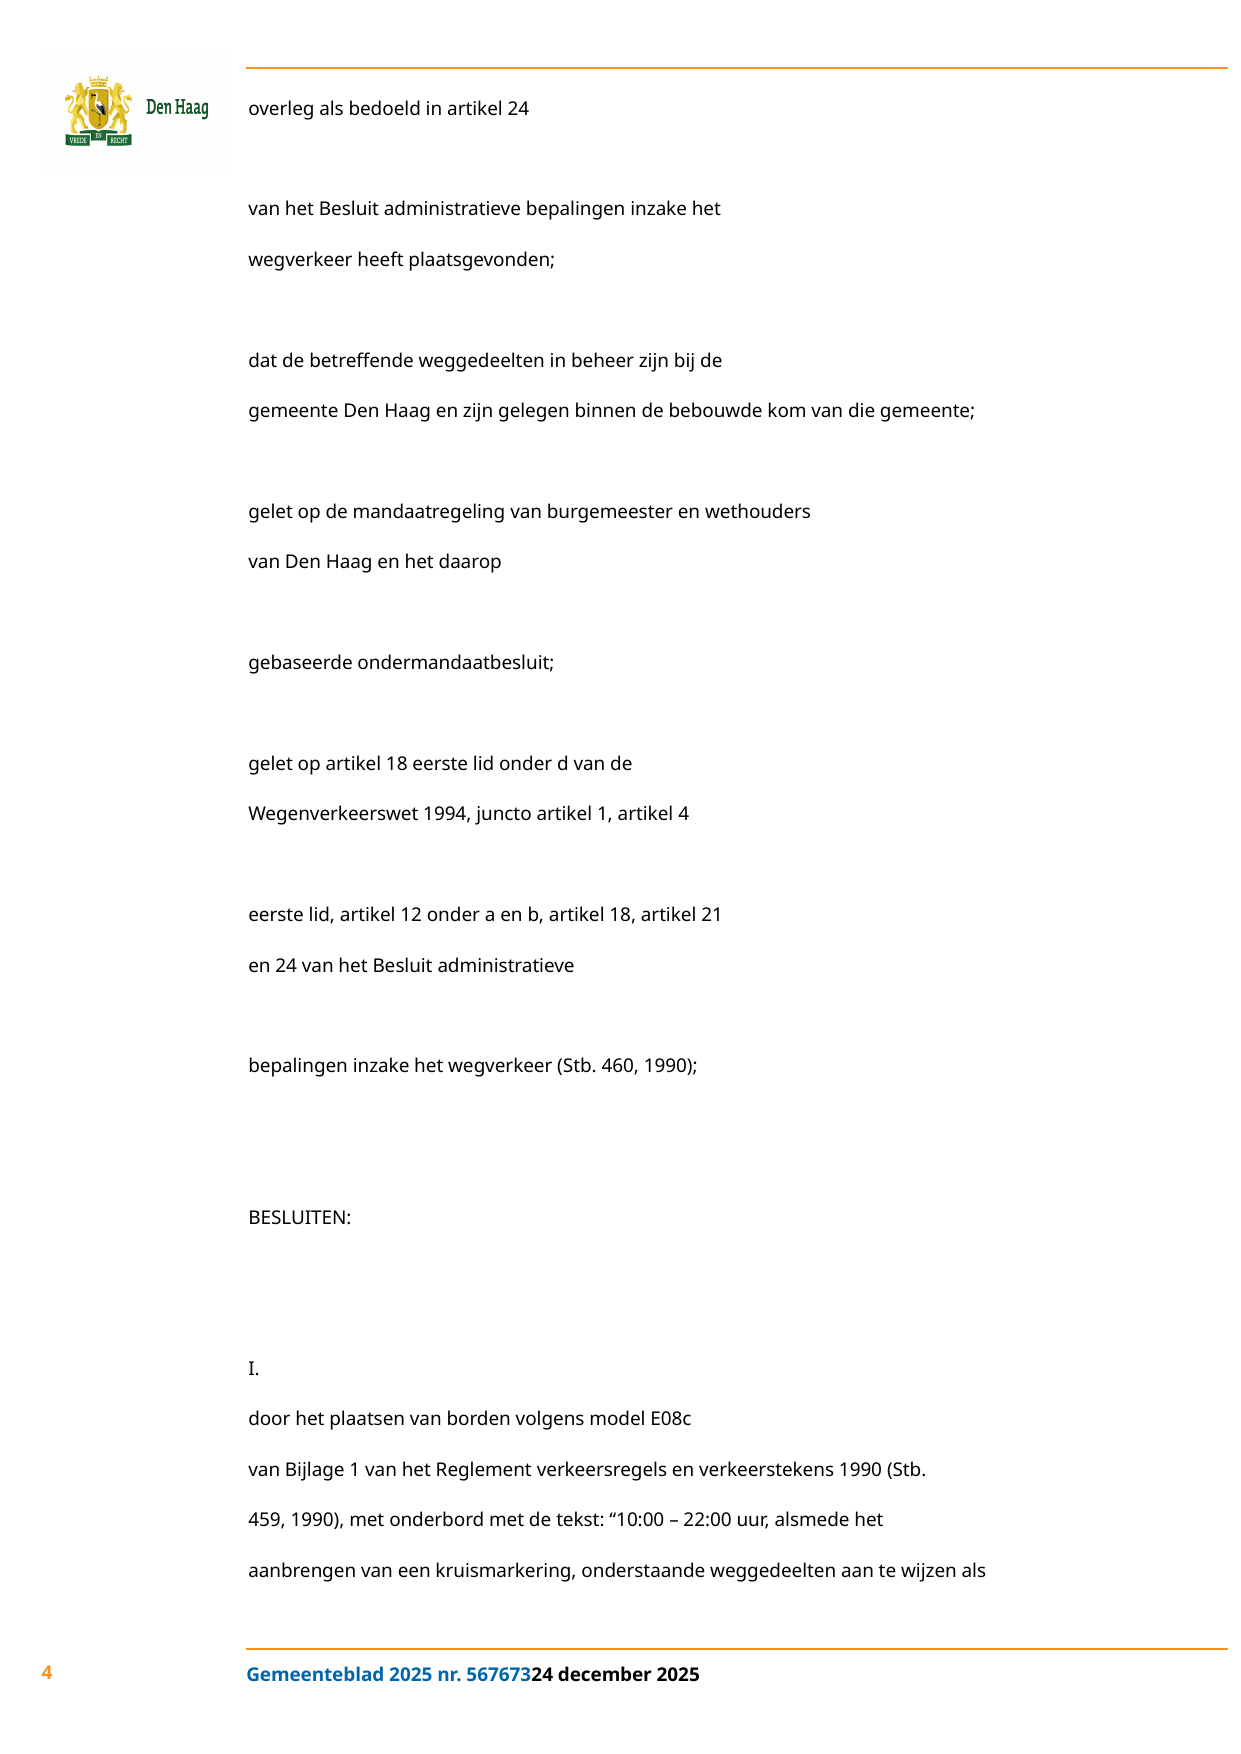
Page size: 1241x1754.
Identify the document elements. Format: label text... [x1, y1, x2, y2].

text gebaseerde ondermandaatbesluit; [248, 649, 1152, 675]
text Wegenverkeerswet 1994, juncto artikel 1, artikel 4 [248, 801, 1152, 826]
text eerste lid, artikel 12 onder a en b, artikel 18, artikel 21 [248, 901, 1152, 927]
text van het Besluit administratieve bepalingen inzake het [248, 196, 1152, 221]
text door het plaatsen van borden volgens model E08c [248, 1406, 1152, 1431]
text aanbrengen van een kruismarkering, onderstaande weggedeelten aan te wijzen als [248, 1557, 1152, 1583]
picture [41, 47, 231, 172]
text van Den Haag en het daarop [248, 548, 1152, 574]
text overleg als bedoeld in artikel 24 [248, 95, 1152, 121]
text gelet op de mandaatregeling van burgemeester en wethouders [248, 498, 1152, 524]
text van Bijlage 1 van het Reglement verkeersregels en verkeerstekens 1990 (Stb. [248, 1456, 1152, 1482]
text gelet op artikel 18 eerste lid onder d van de [248, 750, 1152, 776]
text bepalingen inzake het wegverkeer (Stb. 460, 1990); [248, 1053, 1152, 1078]
text dat de betreffende weggedeelten in beheer zijn bij de [248, 347, 1152, 373]
text BESLUITEN: [248, 1204, 1152, 1230]
text 459, 1990), met onderbord met de tekst: “10:00 – 22:00 uur, alsmede het [248, 1506, 1152, 1532]
text wegverkeer heeft plaatsgevonden; [248, 246, 1152, 272]
text gemeente Den Haag en zijn gelegen binnen de bebouwde kom van die gemeente; [248, 397, 1152, 423]
text en 24 van het Besluit administratieve [248, 952, 1152, 978]
text I. [248, 1355, 1152, 1381]
